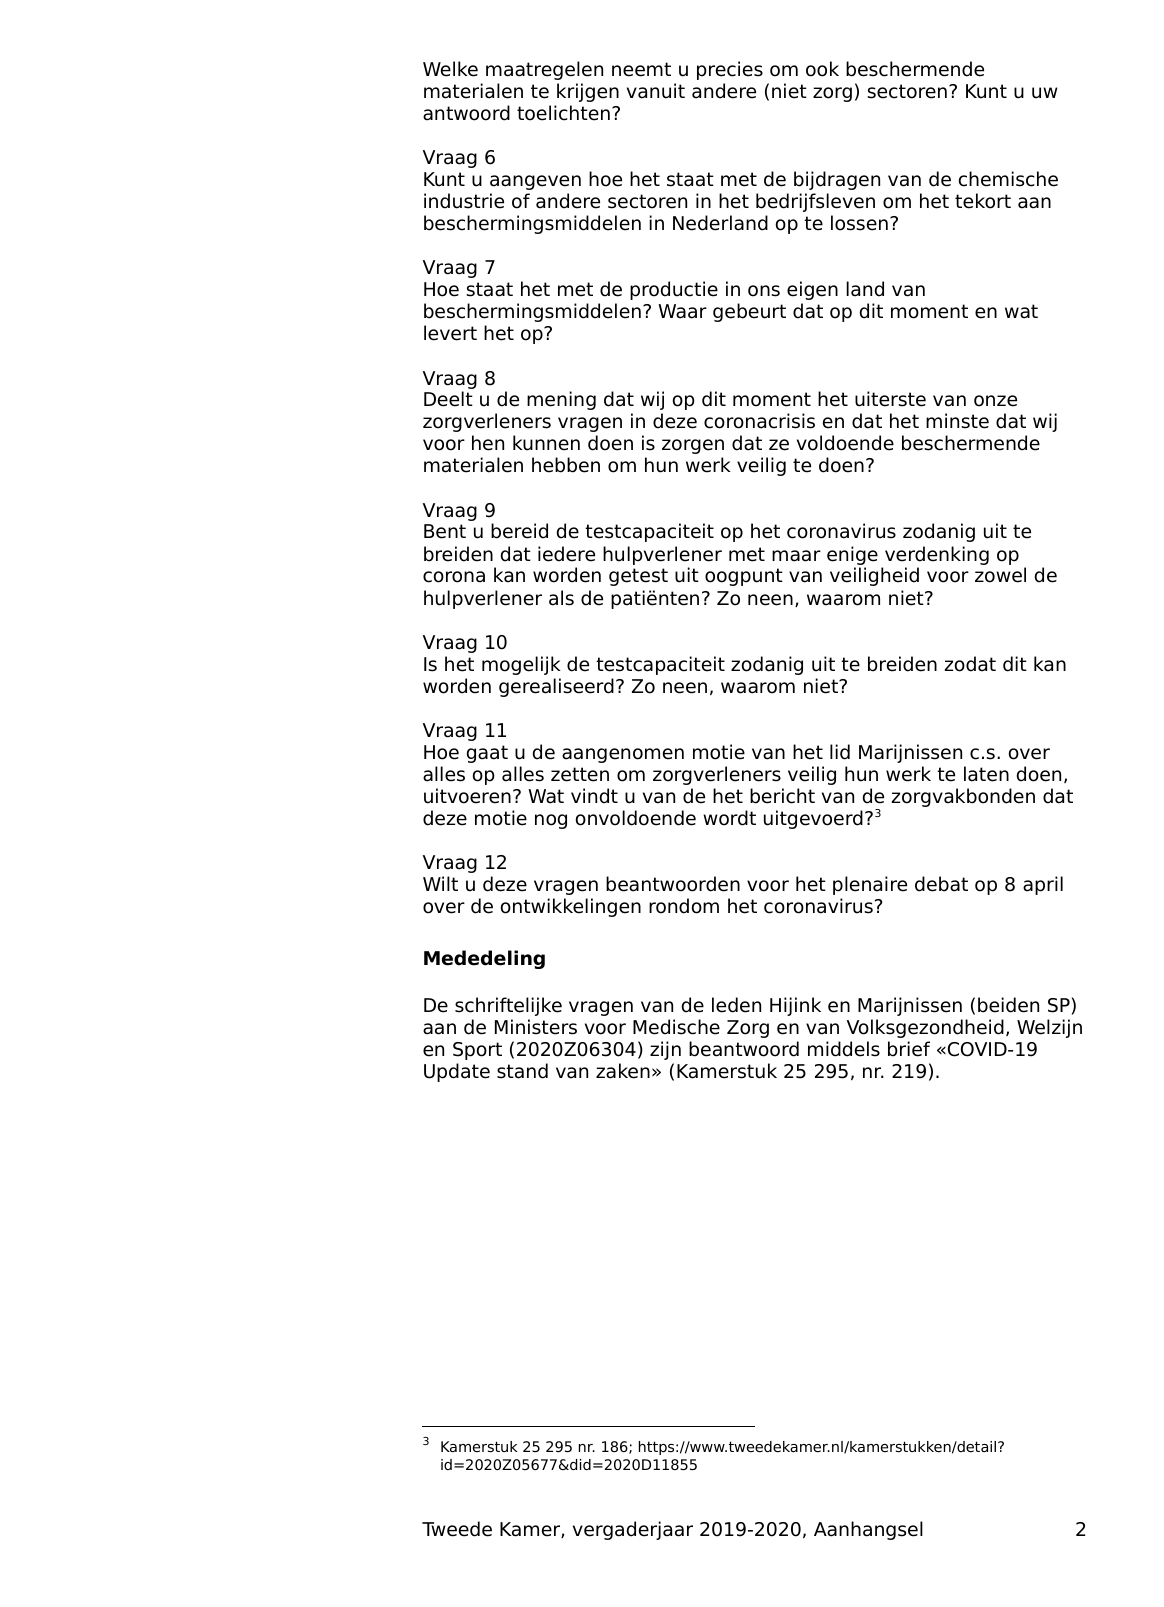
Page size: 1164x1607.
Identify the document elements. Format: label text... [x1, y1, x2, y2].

text Vraag 10 [422, 632, 1087, 653]
text Wilt u deze vragen beantwoorden voor het plenaire debat op 8 april over de ontwikkelingen rondom het coronavirus? [422, 874, 1087, 918]
subtitle Mededeling [422, 948, 1087, 970]
text Bent u bereid de testcapaciteit op het coronavirus zodanig uit te breiden dat iedere hulpverlener met maar enige verdenking op corona kan worden getest uit oogpunt van veiligheid voor zowel de hulpverlener als de patiënten? Zo neen, waarom niet? [422, 521, 1087, 609]
text Kunt u aangeven hoe het staat met de bijdragen van de chemische industrie of andere sectoren in het bedrijfsleven om het tekort aan beschermingsmiddelen in Nederland op te lossen? [422, 169, 1087, 235]
text Kamerstuk 25 295 nr. 186; https://www.tweedekamer.nl/kamerstukken/detail?id=2020Z05677&did=2020D11855 [422, 1435, 1087, 1474]
text Is het mogelijk de testcapaciteit zodanig uit te breiden zodat dit kan worden gerealiseerd? Zo neen, waarom niet? [422, 653, 1087, 697]
text Vraag 12 [422, 852, 1087, 874]
text Vraag 9 [422, 499, 1087, 521]
text Hoe gaat u de aangenomen motie van het lid Marijnissen c.s. over alles op alles zetten om zorgverleners veilig hun werk te laten doen, uitvoeren? Wat vindt u van de het bericht van de zorgvakbonden dat deze motie nog onvoldoende wordt uitgevoerd? [422, 742, 1087, 829]
text Vraag 6 [422, 147, 1087, 169]
text Vraag 7 [422, 257, 1087, 279]
text Hoe staat het met de productie in ons eigen land van beschermingsmiddelen? Waar gebeurt dat op dit moment en wat levert het op? [422, 279, 1087, 345]
text Welke maatregelen neemt u precies om ook beschermende materialen te krijgen vanuit andere (niet zorg) sectoren? Kunt u uw antwoord toelichten? [422, 59, 1087, 125]
text Vraag 11 [422, 720, 1087, 742]
text Vraag 8 [422, 367, 1087, 389]
text Deelt u de mening dat wij op dit moment het uiterste van onze zorgverleners vragen in deze coronacrisis en dat het minste dat wij voor hen kunnen doen is zorgen dat ze voldoende beschermende materialen hebben om hun werk veilig te doen? [422, 389, 1087, 477]
text De schriftelijke vragen van de leden Hijink en Marijnissen (beiden SP) aan de Ministers voor Medische Zorg en van Volksgezondheid, Welzijn en Sport (2020Z06304) zijn beantwoord middels brief «COVID-19 Update stand van zaken» (Kamerstuk 25 295, nr. 219). [422, 995, 1087, 1083]
